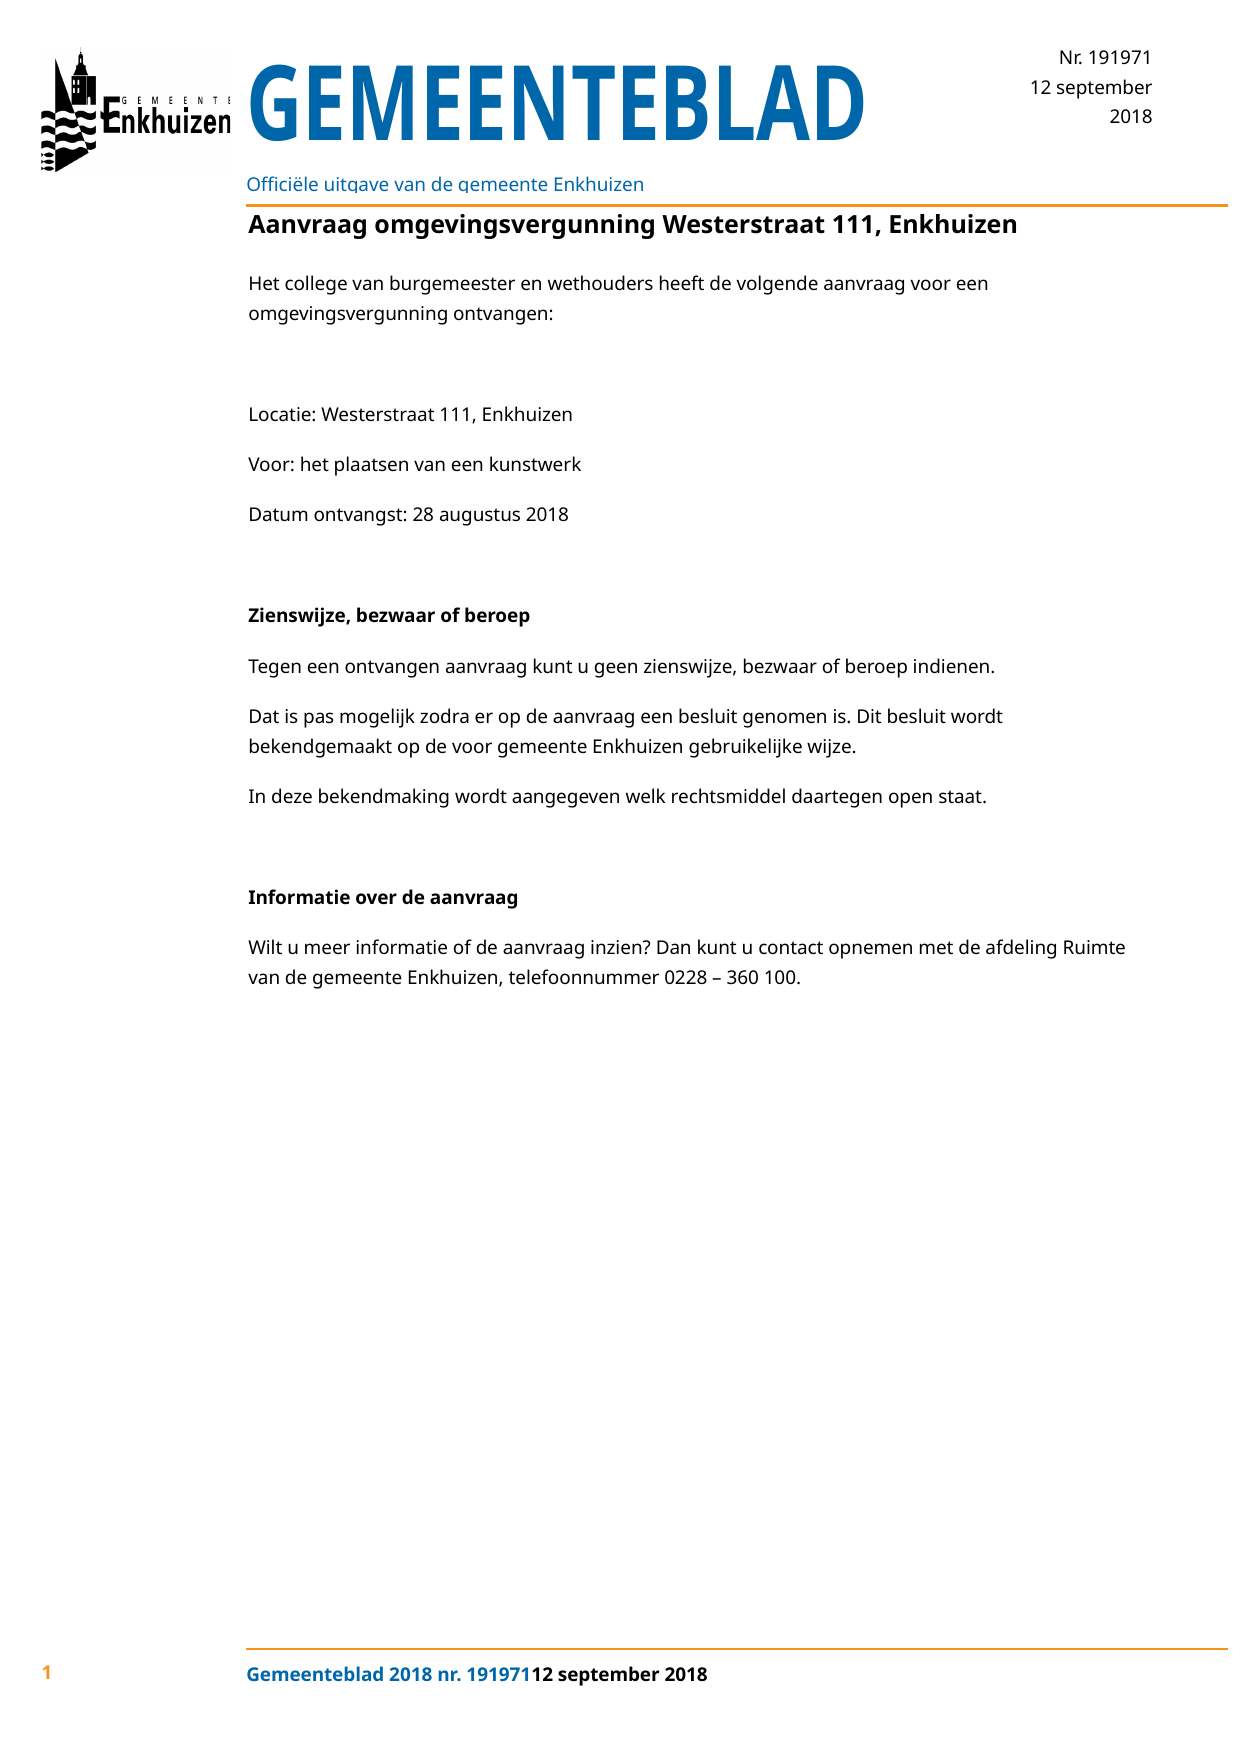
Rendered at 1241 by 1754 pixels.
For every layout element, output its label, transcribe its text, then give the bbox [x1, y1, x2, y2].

text Datum ontvangst: 28 augustus 2018 [248, 502, 1152, 527]
text Voor: het plaatsen van een kunstwerk [248, 451, 1152, 477]
text Locatie: Westerstraat 111, Enkhuizen [248, 401, 1152, 426]
text Informatie over de aanvraag [248, 884, 1152, 910]
text Dat is pas mogelijk zodra er op de aanvraag een besluit genomen is. Dit besluit wordt bekendgemaakt op de voor gemeente Enkhuizen gebruikelijke wijze. [248, 703, 1152, 758]
text In deze bekendmaking wordt aangegeven welk rechtsmiddel daartegen open staat. [248, 783, 1152, 809]
text Tegen een ontvangen aanvraag kunt u geen zienswijze, bezwaar of beroep indienen. [248, 653, 1152, 678]
picture [41, 47, 231, 172]
text Aanvraag omgevingsvergunning Westerstraat 111, Enkhuizen [248, 207, 1152, 241]
text Zienswijze, bezwaar of beroep [248, 602, 1152, 628]
text Het college van burgemeester en wethouders heeft de volgende aanvraag voor een omgevingsvergunning ontvangen: [248, 270, 1152, 326]
text Wilt u meer informatie of de aanvraag inzien? Dan kunt u contact opnemen met de afdeling Ruimte van de gemeente Enkhuizen, telefoonnummer 0228 – 360 100. [248, 934, 1152, 990]
